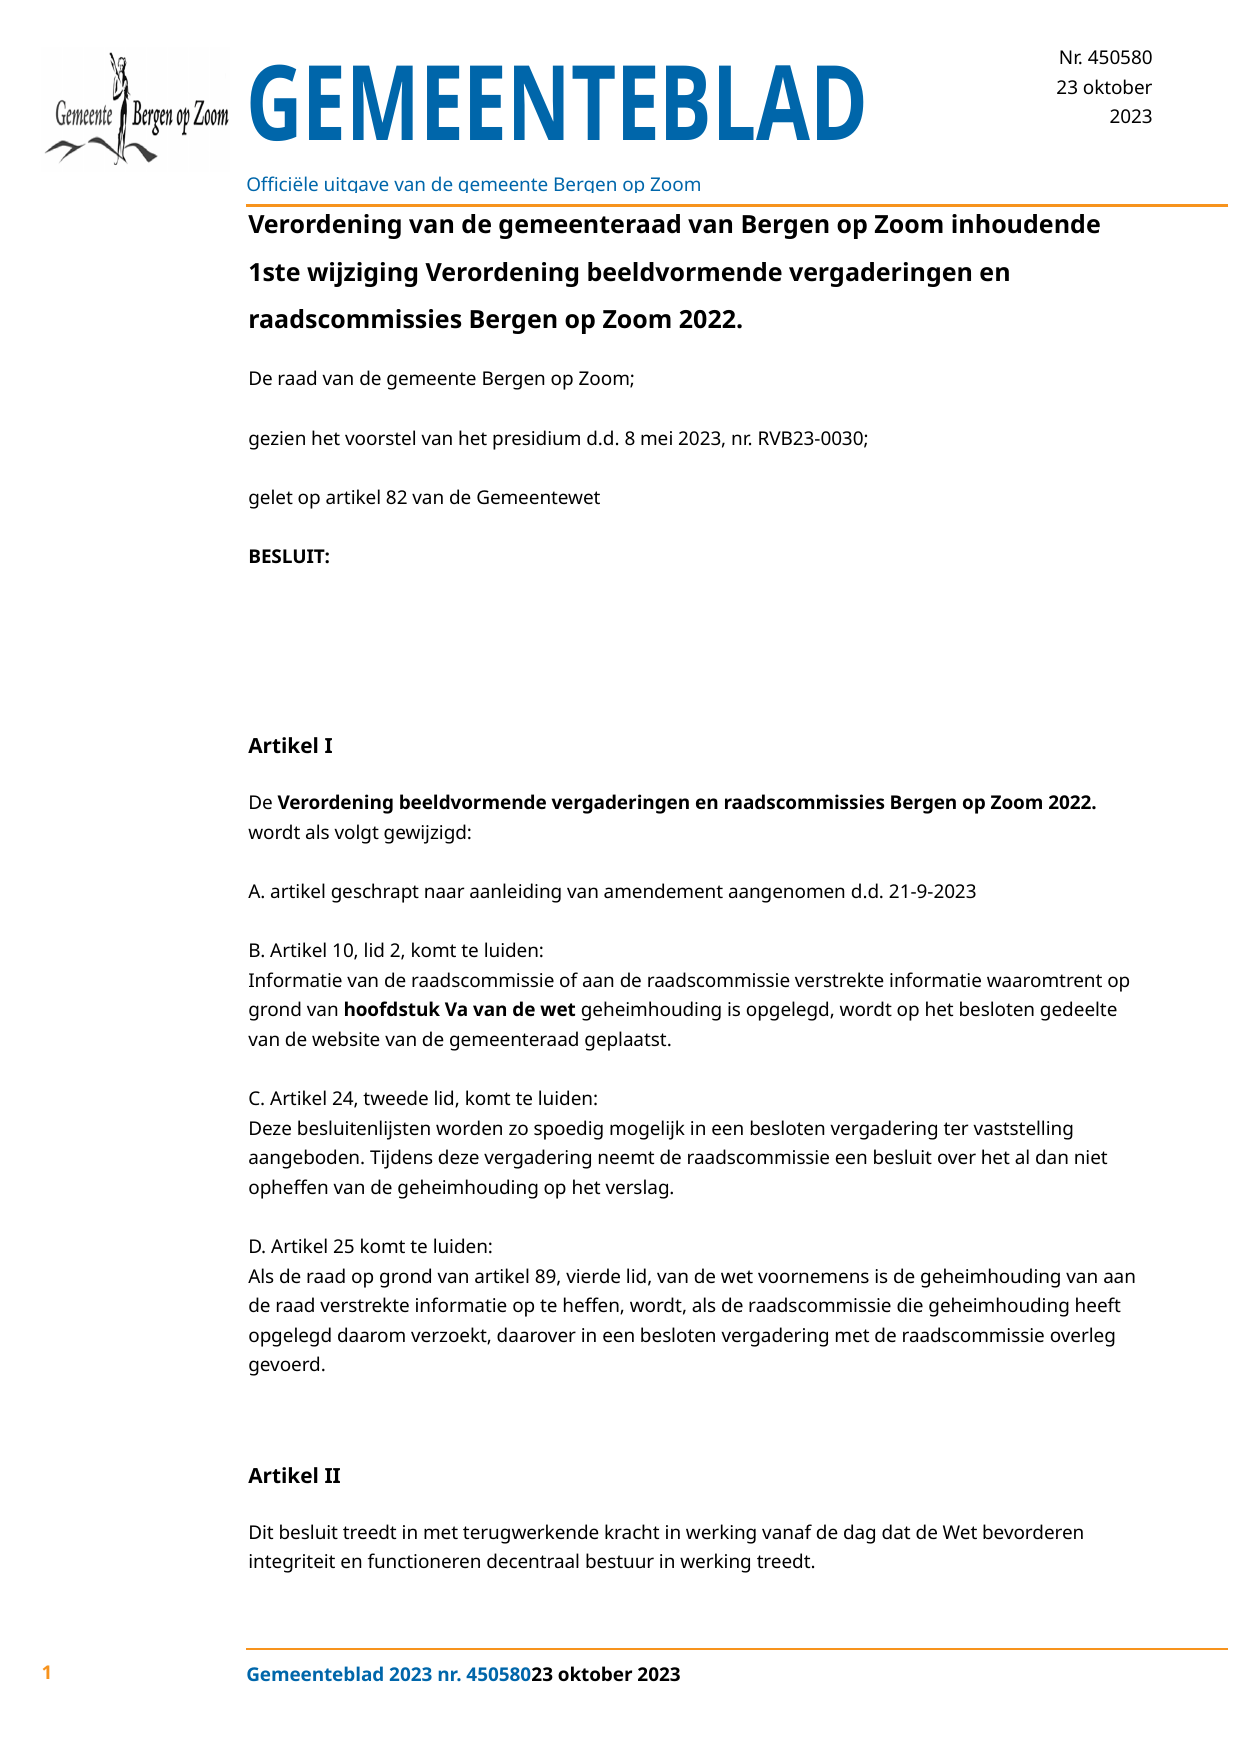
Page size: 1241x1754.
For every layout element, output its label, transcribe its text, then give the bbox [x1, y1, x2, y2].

text Dit besluit treedt in met terugwerkende kracht in werking vanaf de dag dat de Wet bevorderen integriteit en functioneren decentraal bestuur in werking treedt. [248, 1519, 1152, 1574]
text Artikel I [248, 731, 1152, 760]
text A. artikel geschrapt naar aanleiding van amendement aangenomen d.d. 21-9-2023 [248, 878, 1152, 904]
text De raad van de gemeente Bergen op Zoom; [248, 366, 1152, 391]
text BESLUIT: [248, 543, 1152, 569]
text Verordening van de gemeenteraad van Bergen op Zoom inhoudende 1ste wijziging Verordening beeldvormende vergaderingen en raadscommissies Bergen op Zoom 2022. [248, 207, 1152, 336]
text De Verordening beeldvormende vergaderingen en raadscommissies Bergen op Zoom 2022. wordt als volgt gewijzigd: [248, 789, 1152, 845]
text gezien het voorstel van het presidium d.d. 8 mei 2023, nr. RVB23-0030; [248, 425, 1152, 450]
text B. Artikel 10, lid 2, komt te luiden: [248, 937, 1152, 963]
text Als de raad op grond van artikel 89, vierde lid, van de wet voornemens is de geheimhouding van aan de raad verstrekte informatie op te heffen, wordt, als de raadscommissie die geheimhouding heeft opgelegd daarom verzoekt, daarover in een besloten vergadering met de raadscommissie overleg gevoerd. [248, 1263, 1152, 1377]
text gelet op artikel 82 van de Gemeentewet [248, 484, 1152, 509]
text C. Artikel 24, tweede lid, komt te luiden: [248, 1085, 1152, 1111]
text D. Artikel 25 komt te luiden: [248, 1233, 1152, 1259]
text Informatie van de raadscommissie of aan de raadscommissie verstrekte informatie waaromtrent op grond van hoofdstuk Va van de wet geheimhouding is opgelegd, wordt op het besloten gedeelte van de website van de gemeenteraad geplaatst. [248, 967, 1152, 1052]
text Artikel II [248, 1461, 1152, 1489]
picture [41, 47, 231, 172]
text Deze besluitenlijsten worden zo spoedig mogelijk in een besloten vergadering ter vaststelling aangeboden. Tijdens deze vergadering neemt de raadscommissie een besluit over het al dan niet opheffen van de geheimhouding op het verslag. [248, 1115, 1152, 1200]
